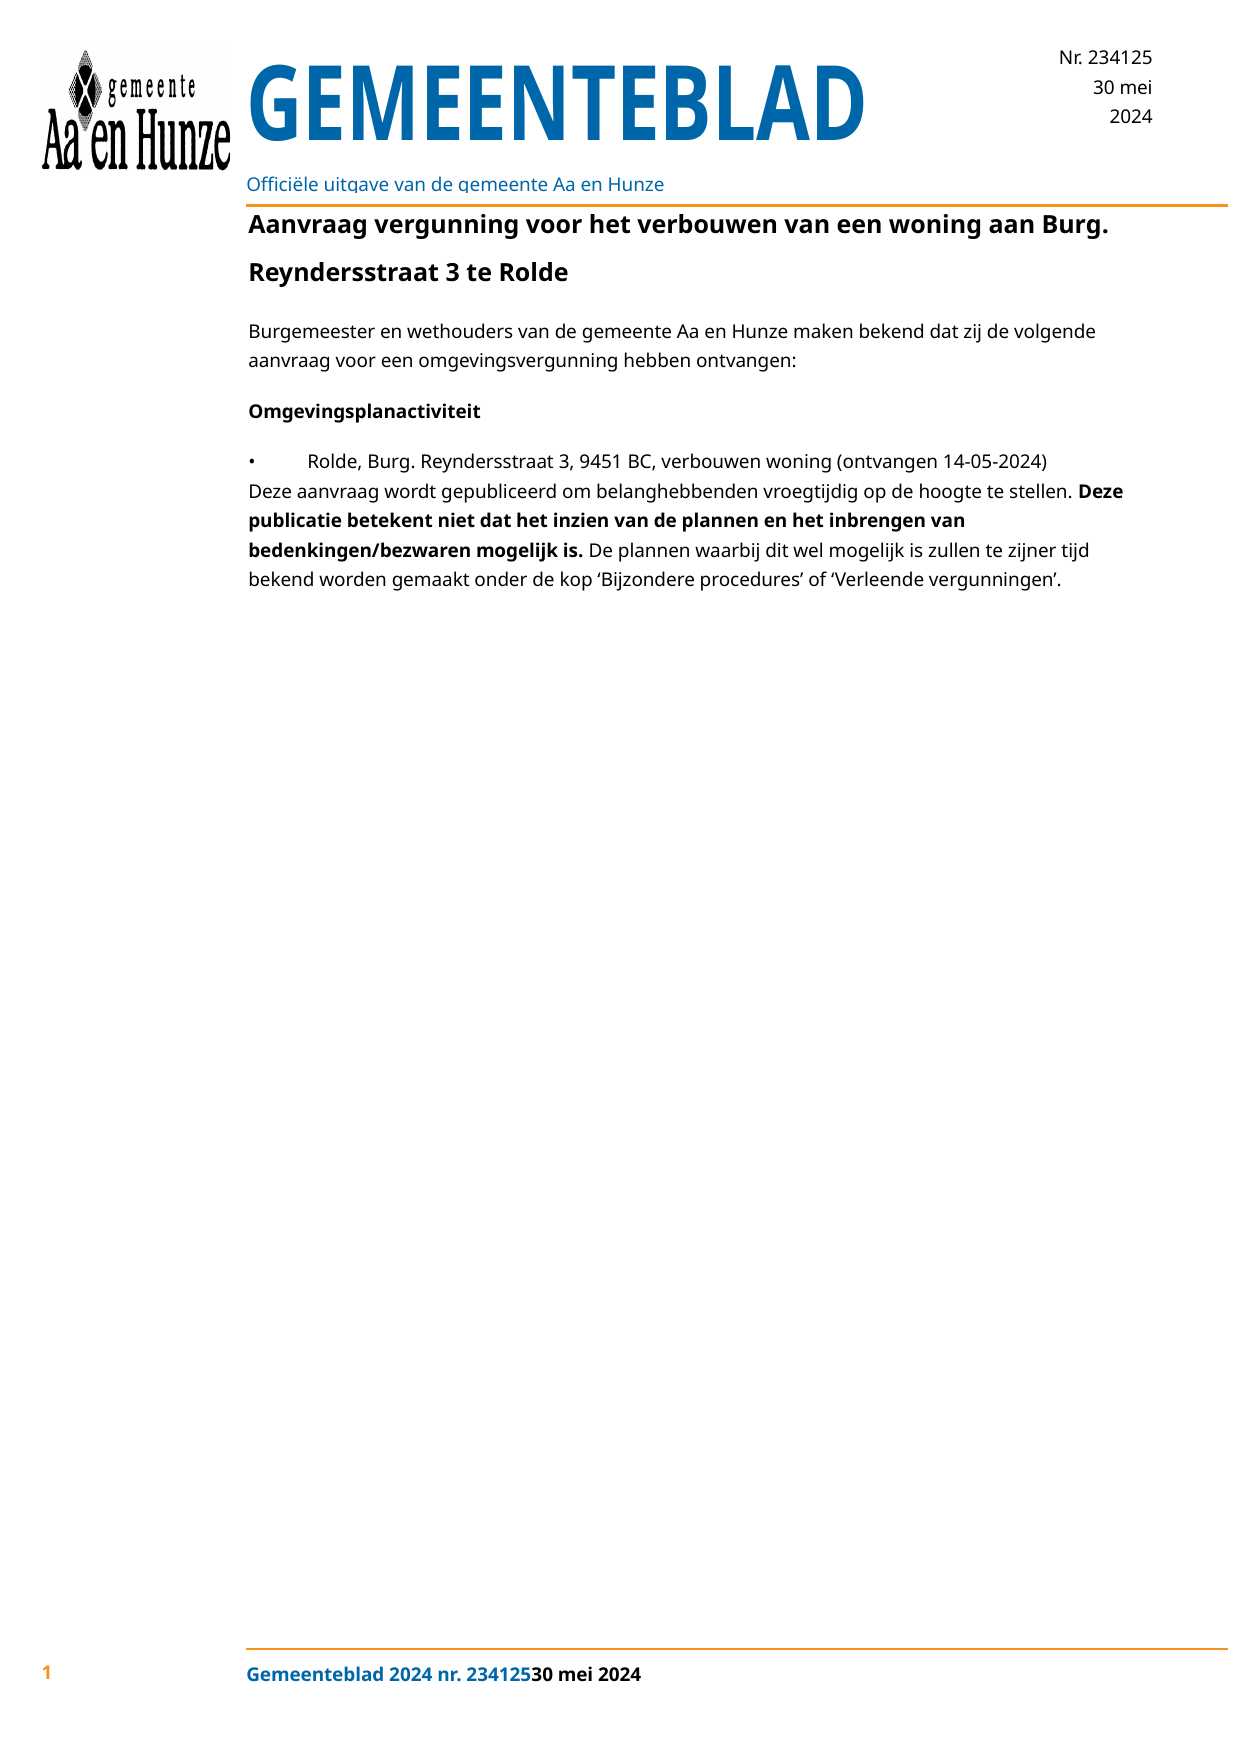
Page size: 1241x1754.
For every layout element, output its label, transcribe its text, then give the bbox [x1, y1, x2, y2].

text Omgevingsplanactiviteit [248, 398, 1152, 424]
text Deze aanvraag wordt gepubliceerd om belanghebbenden vroegtijdig op de hoogte te stellen. Deze publicatie betekent niet dat het inzien van de plannen en het inbrengen van bedenkingen/bezwaren mogelijk is. De plannen waarbij dit wel mogelijk is zullen te zijner tijd bekend worden gemaakt onder de kop ‘Bijzondere procedures’ of ‘Verleende vergunningen’. [248, 478, 1152, 592]
list Rolde, Burg. Reyndersstraat 3, 9451 BC, verbouwen woning (ontvangen 14-05-2024) [248, 448, 1152, 474]
text Aanvraag vergunning voor het verbouwen van een woning aan Burg. Reyndersstraat 3 te Rolde [248, 207, 1152, 288]
text Burgemeester en wethouders van de gemeente Aa en Hunze maken bekend dat zij de volgende aanvraag voor een omgevingsvergunning hebben ontvangen: [248, 318, 1152, 373]
picture [41, 47, 231, 172]
